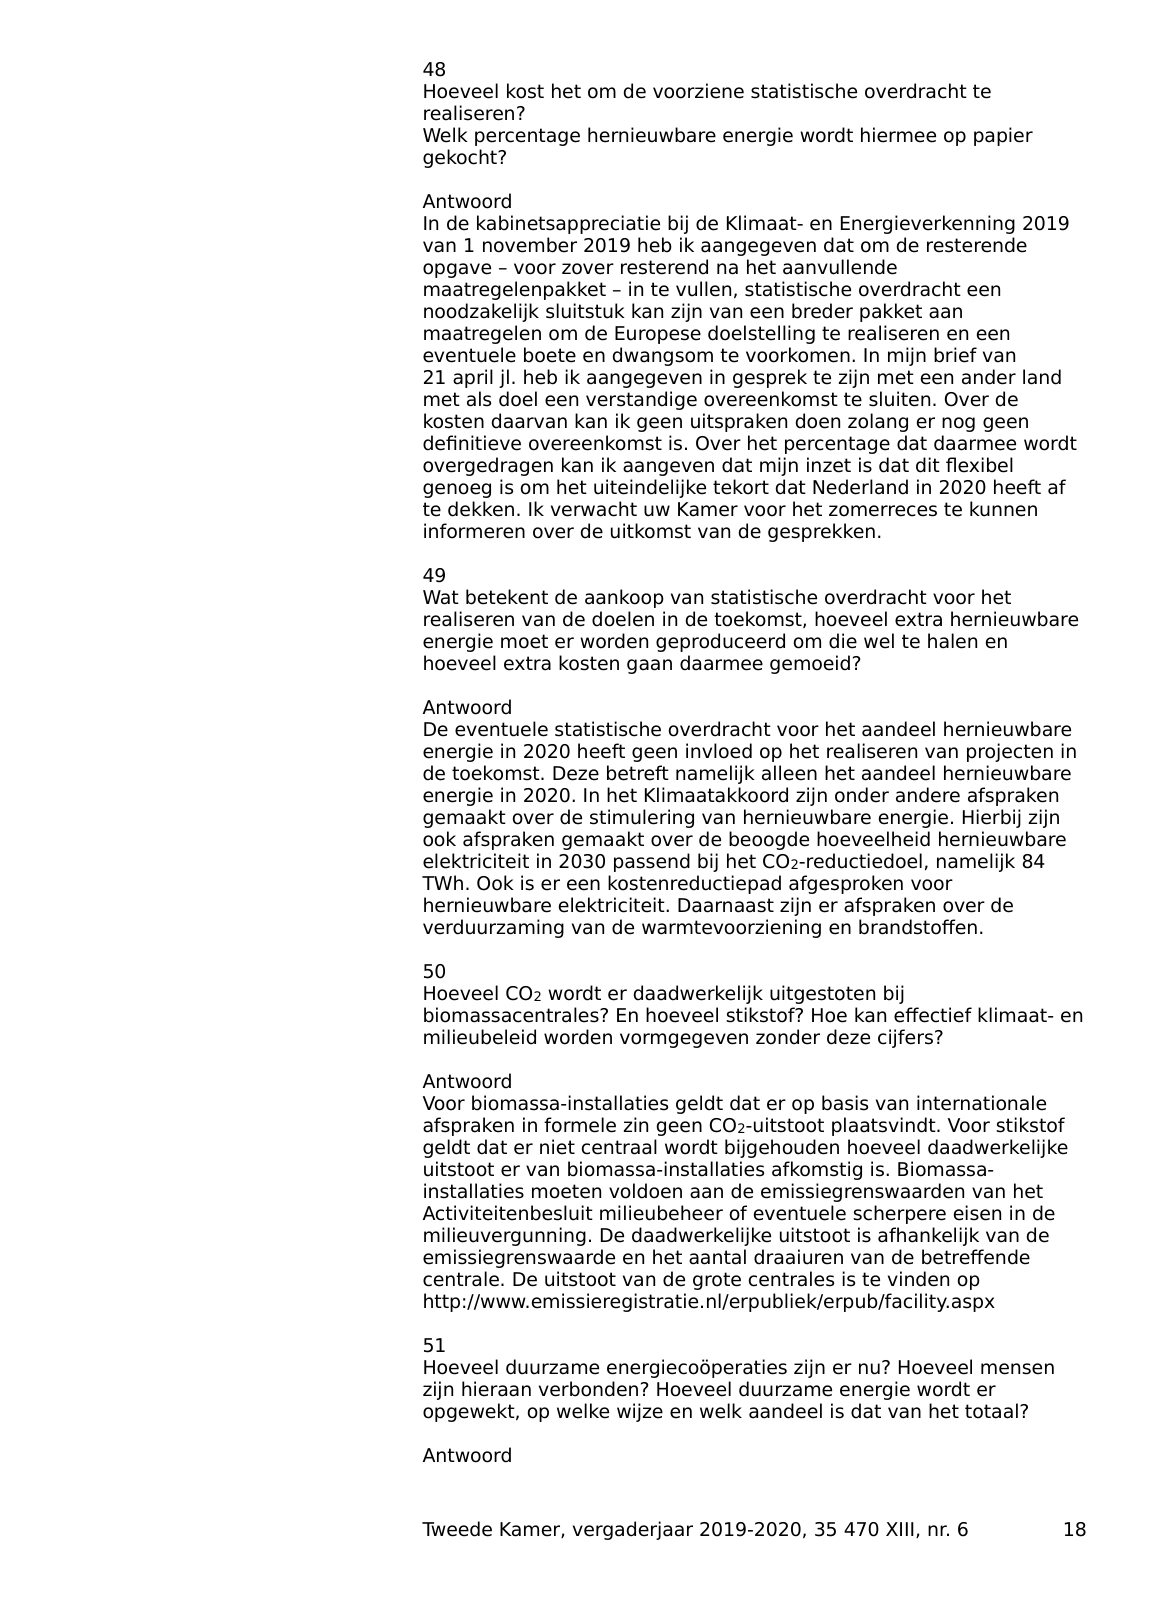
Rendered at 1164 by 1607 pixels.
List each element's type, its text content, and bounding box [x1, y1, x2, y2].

text Hoeveel duurzame energiecoöperaties zijn er nu? Hoeveel mensen zijn hieraan verbonden? Hoeveel duurzame energie wordt er opgewekt, op welke wijze en welk aandeel is dat van het totaal? [422, 1357, 1087, 1423]
text Wat betekent de aankoop van statistische overdracht voor het realiseren van de doelen in de toekomst, hoeveel extra hernieuwbare energie moet er worden geproduceerd om die wel te halen en hoeveel extra kosten gaan daarmee gemoeid? [422, 587, 1087, 675]
text Antwoord [422, 1071, 1087, 1093]
text Antwoord [422, 191, 1087, 213]
text Hoeveel kost het om de voorziene statistische overdracht te realiseren? [422, 81, 1087, 125]
text Hoeveel CO2 wordt er daadwerkelijk uitgestoten bij biomassacentrales? En hoeveel stikstof? Hoe kan effectief klimaat- en milieubeleid worden vormgegeven zonder deze cijfers? [422, 983, 1087, 1049]
text De eventuele statistische overdracht voor het aandeel hernieuwbare energie in 2020 heeft geen invloed op het realiseren van projecten in de toekomst. Deze betreft namelijk alleen het aandeel hernieuwbare energie in 2020. In het Klimaatakkoord zijn onder andere afspraken gemaakt over de stimulering van hernieuwbare energie. Hierbij zijn ook afspraken gemaakt over de beoogde hoeveelheid hernieuwbare elektriciteit in 2030 passend bij het CO2-reductiedoel, namelijk 84 TWh. Ook is er een kostenreductiepad afgesproken voor hernieuwbare elektriciteit. Daarnaast zijn er afspraken over de verduurzaming van de warmtevoorziening en brandstoffen. [422, 719, 1087, 939]
text 51 [422, 1335, 1087, 1357]
text Antwoord [422, 697, 1087, 719]
text Voor biomassa-installaties geldt dat er op basis van internationale afspraken in formele zin geen CO2-uitstoot plaatsvindt. Voor stikstof geldt dat er niet centraal wordt bijgehouden hoeveel daadwerkelijke uitstoot er van biomassa-installaties afkomstig is. Biomassa-installaties moeten voldoen aan de emissiegrenswaarden van het Activiteitenbesluit milieubeheer of eventuele scherpere eisen in de milieuvergunning. De daadwerkelijke uitstoot is afhankelijk van de emissiegrenswaarde en het aantal draaiuren van de betreffende centrale. De uitstoot van de grote centrales is te vinden op http://www.emissieregistratie.nl/erpubliek/erpub/facility.aspx [422, 1093, 1087, 1313]
text In de kabinetsappreciatie bij de Klimaat- en Energieverkenning 2019 van 1 november 2019 heb ik aangegeven dat om de resterende opgave – voor zover resterend na het aanvullende maatregelenpakket – in te vullen, statistische overdracht een noodzakelijk sluitstuk kan zijn van een breder pakket aan maatregelen om de Europese doelstelling te realiseren en een eventuele boete en dwangsom te voorkomen. In mijn brief van 21 april jl. heb ik aangegeven in gesprek te zijn met een ander land met als doel een verstandige overeenkomst te sluiten. Over de kosten daarvan kan ik geen uitspraken doen zolang er nog geen definitieve overeenkomst is. Over het percentage dat daarmee wordt overgedragen kan ik aangeven dat mijn inzet is dat dit flexibel genoeg is om het uiteindelijke tekort dat Nederland in 2020 heeft af te dekken. Ik verwacht uw Kamer voor het zomerreces te kunnen informeren over de uitkomst van de gesprekken. [422, 213, 1087, 543]
text 48 [422, 59, 1087, 81]
text 49 [422, 565, 1087, 587]
text Welk percentage hernieuwbare energie wordt hiermee op papier gekocht? [422, 125, 1087, 169]
text Antwoord [422, 1445, 1087, 1467]
text 50 [422, 961, 1087, 983]
